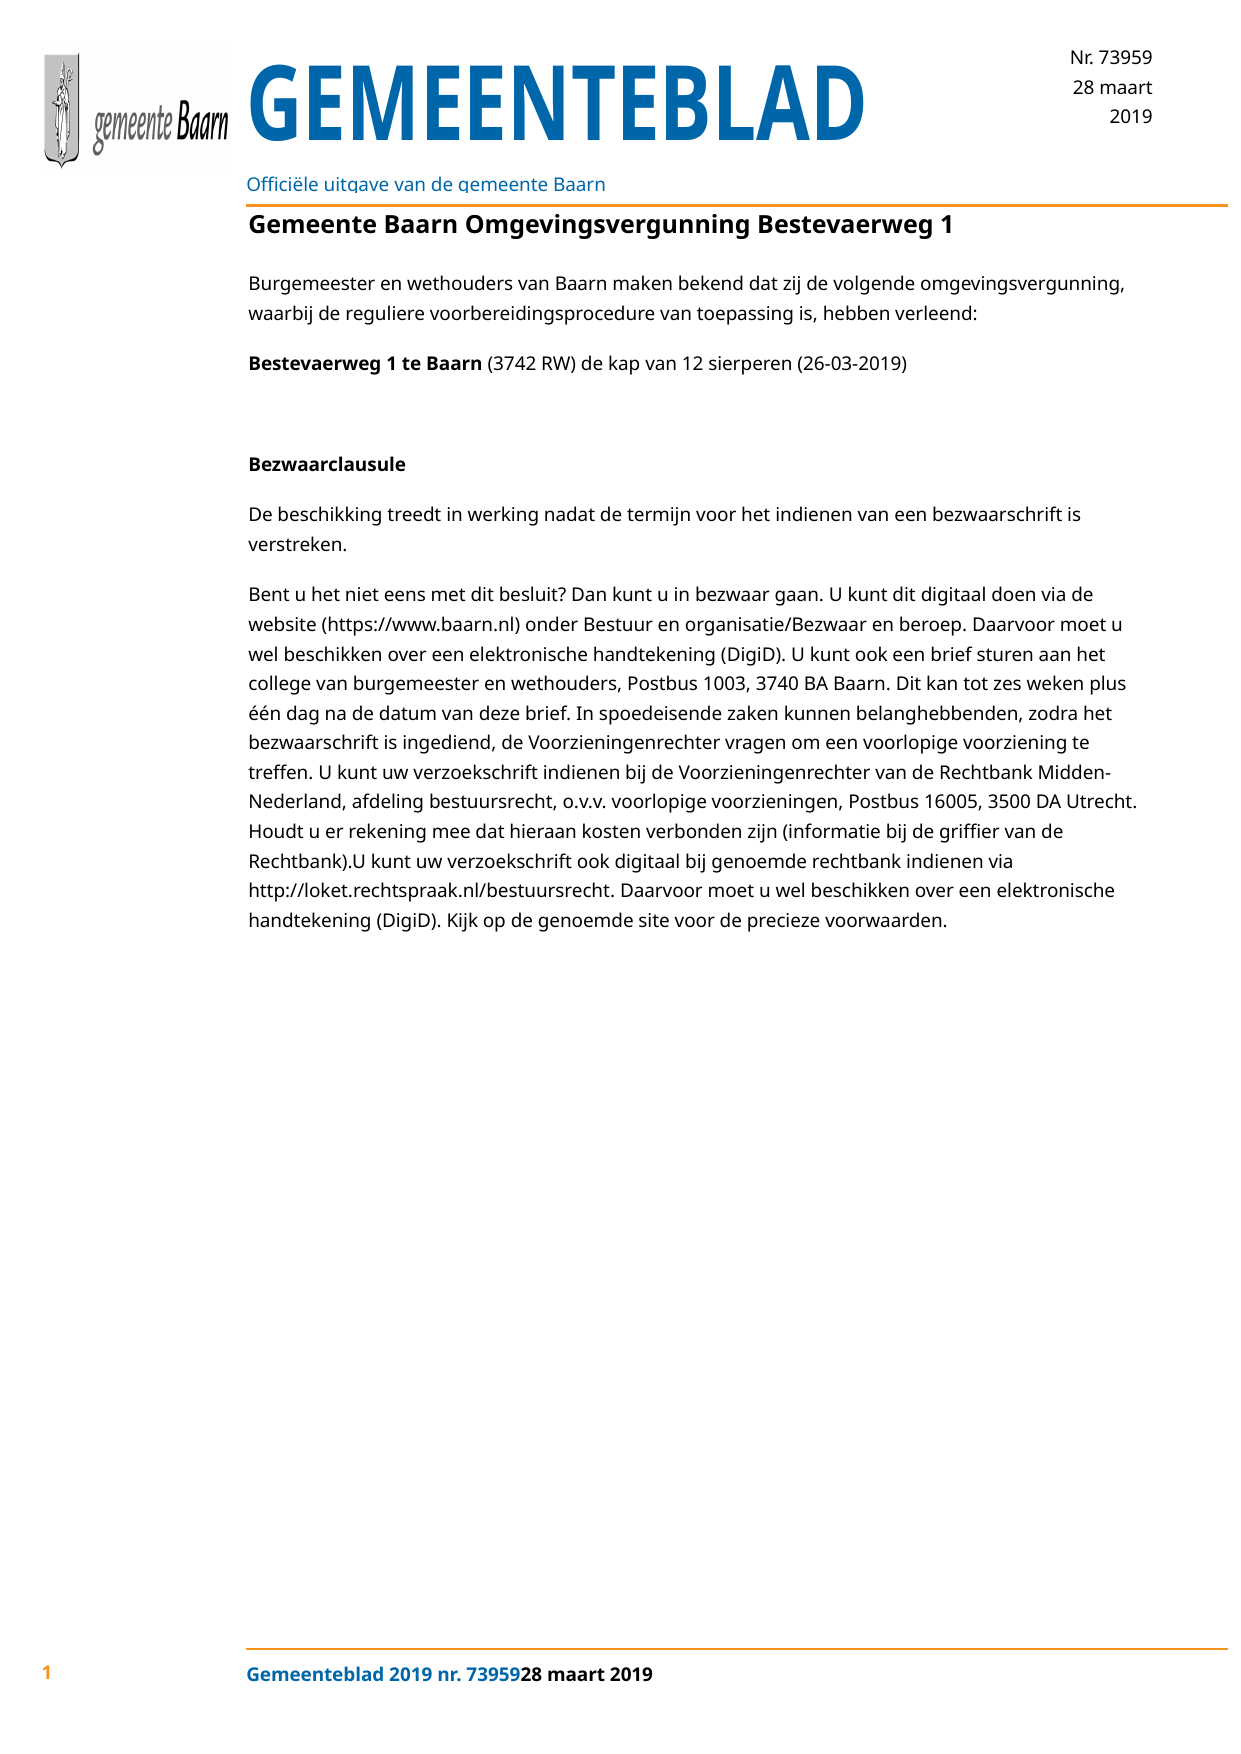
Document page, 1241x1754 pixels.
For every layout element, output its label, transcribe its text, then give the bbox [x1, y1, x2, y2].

picture [41, 47, 231, 172]
text Burgemeester en wethouders van Baarn maken bekend dat zij de volgende omgevingsvergunning, waarbij de reguliere voorbereidingsprocedure van toepassing is, hebben verleend: [248, 270, 1152, 326]
text De beschikking treedt in werking nadat de termijn voor het indienen van een bezwaarschrift is verstreken. [248, 502, 1152, 557]
text Bent u het niet eens met dit besluit? Dan kunt u in bezwaar gaan. U kunt dit digitaal doen via de website (https://www.baarn.nl) onder Bestuur en organisatie/Bezwaar en beroep. Daarvoor moet u wel beschikken over een elektronische handtekening (DigiD). U kunt ook een brief sturen aan het college van burgemeester en wethouders, Postbus 1003, 3740 BA Baarn. Dit kan tot zes weken plus één dag na de datum van deze brief. In spoedeisende zaken kunnen belanghebbenden, zodra het bezwaarschrift is ingediend, de Voorzieningenrechter vragen om een voorlopige voorziening te treffen. U kunt uw verzoekschrift indienen bij de Voorzieningenrechter van de Rechtbank Midden-Nederland, afdeling bestuursrecht, o.v.v. voorlopige voorzieningen, Postbus 16005, 3500 DA Utrecht. Houdt u er rekening mee dat hieraan kosten verbonden zijn (informatie bij de griffier van de Rechtbank).U kunt uw verzoekschrift ook digitaal bij genoemde rechtbank indienen via http://loket.rechtspraak.nl/bestuursrecht. Daarvoor moet u wel beschikken over een elektronische handtekening (DigiD). Kijk op de genoemde site voor de precieze voorwaarden. [248, 582, 1152, 933]
text Bezwaarclausule [248, 451, 1152, 477]
text Bestevaerweg 1 te Baarn (3742 RW) de kap van 12 sierperen (26-03-2019) [248, 350, 1152, 376]
text Gemeente Baarn Omgevingsvergunning Bestevaerweg 1 [248, 207, 1152, 241]
